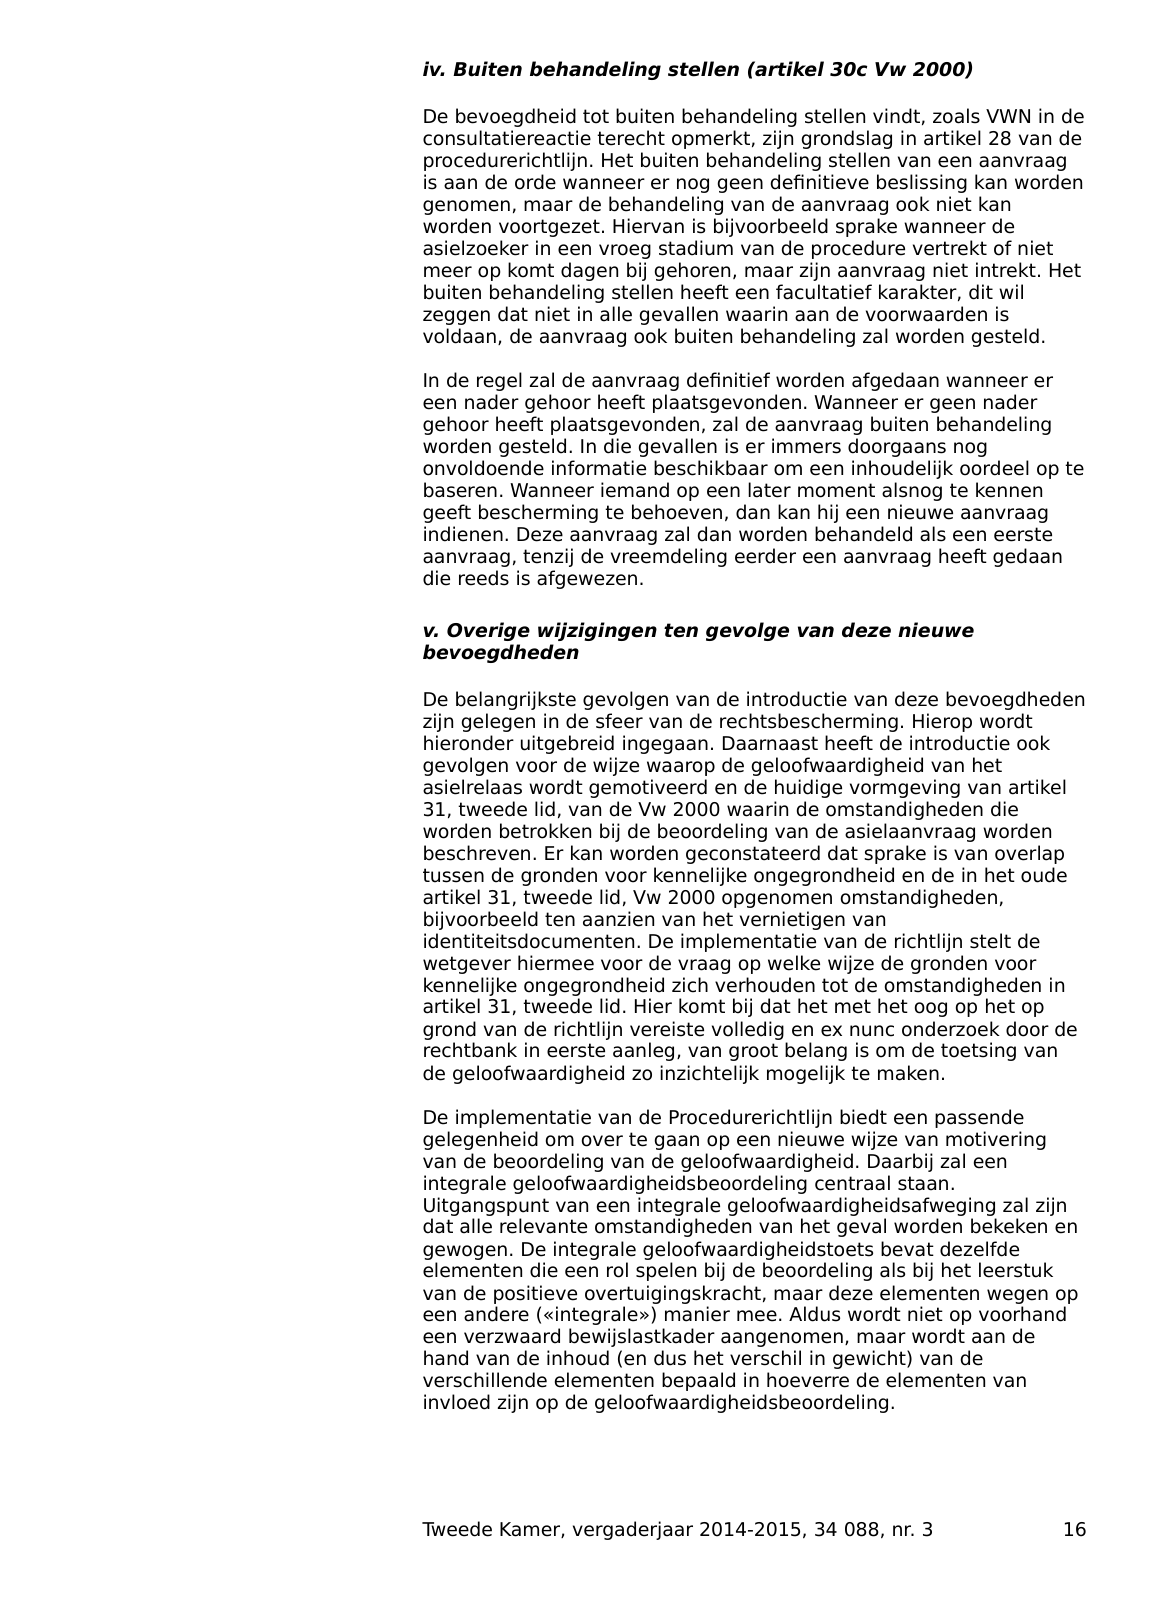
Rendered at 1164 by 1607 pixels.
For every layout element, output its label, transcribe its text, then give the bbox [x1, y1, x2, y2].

subtitle v. Overige wijzigingen ten gevolge van deze nieuwe bevoegdheden [422, 620, 1087, 664]
subtitle iv. Buiten behandeling stellen (artikel 30c Vw 2000) [422, 59, 1087, 81]
text De bevoegdheid tot buiten behandeling stellen vindt, zoals VWN in de consultatiereactie terecht opmerkt, zijn grondslag in artikel 28 van de procedurerichtlijn. Het buiten behandeling stellen van een aanvraag is aan de orde wanneer er nog geen definitieve beslissing kan worden genomen, maar de behandeling van de aanvraag ook niet kan worden voortgezet. Hiervan is bijvoorbeeld sprake wanneer de asielzoeker in een vroeg stadium van de procedure vertrekt of niet meer op komt dagen bij gehoren, maar zijn aanvraag niet intrekt. Het buiten behandeling stellen heeft een facultatief karakter, dit wil zeggen dat niet in alle gevallen waarin aan de voorwaarden is voldaan, de aanvraag ook buiten behandeling zal worden gesteld. [422, 106, 1087, 348]
text De implementatie van de Procedurerichtlijn biedt een passende gelegenheid om over te gaan op een nieuwe wijze van motivering van de beoordeling van de geloofwaardigheid. Daarbij zal een integrale geloofwaardigheidsbeoordeling centraal staan. Uitgangspunt van een integrale geloofwaardigheidsafweging zal zijn dat alle relevante omstandigheden van het geval worden bekeken en gewogen. De integrale geloofwaardigheidstoets bevat dezelfde elementen die een rol spelen bij de beoordeling als bij het leerstuk van de positieve overtuigingskracht, maar deze elementen wegen op een andere («integrale») manier mee. Aldus wordt niet op voorhand een verzwaard bewijslastkader aangenomen, maar wordt aan de hand van de inhoud (en dus het verschil in gewicht) van de verschillende elementen bepaald in hoeverre de elementen van invloed zijn op de geloofwaardigheidsbeoordeling. [422, 1107, 1087, 1414]
text In de regel zal de aanvraag definitief worden afgedaan wanneer er een nader gehoor heeft plaatsgevonden. Wanneer er geen nader gehoor heeft plaatsgevonden, zal de aanvraag buiten behandeling worden gesteld. In die gevallen is er immers doorgaans nog onvoldoende informatie beschikbaar om een inhoudelijk oordeel op te baseren. Wanneer iemand op een later moment alsnog te kennen geeft bescherming te behoeven, dan kan hij een nieuwe aanvraag indienen. Deze aanvraag zal dan worden behandeld als een eerste aanvraag, tenzij de vreemdeling eerder een aanvraag heeft gedaan die reeds is afgewezen. [422, 370, 1087, 590]
text De belangrijkste gevolgen van de introductie van deze bevoegdheden zijn gelegen in de sfeer van de rechtsbescherming. Hierop wordt hieronder uitgebreid ingegaan. Daarnaast heeft de introductie ook gevolgen voor de wijze waarop de geloofwaardigheid van het asielrelaas wordt gemotiveerd en de huidige vormgeving van artikel 31, tweede lid, van de Vw 2000 waarin de omstandigheden die worden betrokken bij de beoordeling van de asielaanvraag worden beschreven. Er kan worden geconstateerd dat sprake is van overlap tussen de gronden voor kennelijke ongegrondheid en de in het oude artikel 31, tweede lid, Vw 2000 opgenomen omstandigheden, bijvoorbeeld ten aanzien van het vernietigen van identiteitsdocumenten. De implementatie van de richtlijn stelt de wetgever hiermee voor de vraag op welke wijze de gronden voor kennelijke ongegrondheid zich verhouden tot de omstandigheden in artikel 31, tweede lid. Hier komt bij dat het met het oog op het op grond van de richtlijn vereiste volledig en ex nunc onderzoek door de rechtbank in eerste aanleg, van groot belang is om de toetsing van de geloofwaardigheid zo inzichtelijk mogelijk te maken. [422, 689, 1087, 1084]
